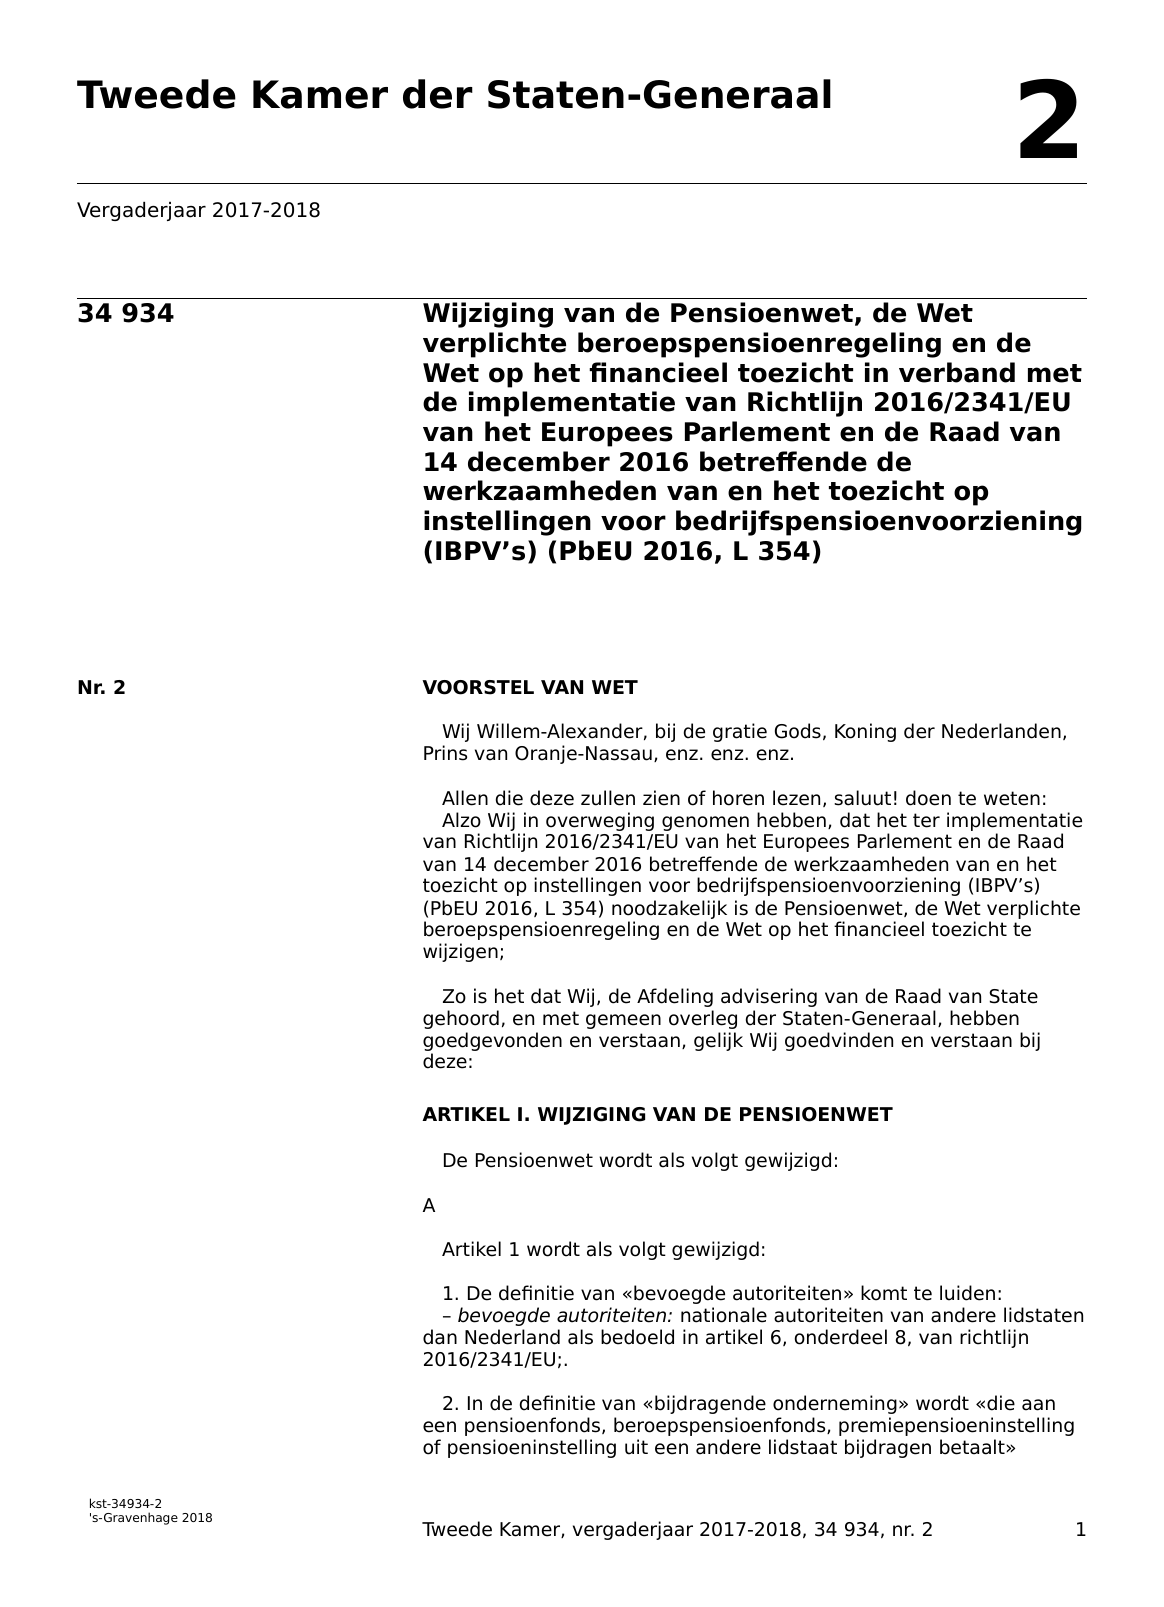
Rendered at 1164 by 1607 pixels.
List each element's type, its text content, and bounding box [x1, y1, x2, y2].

text A [422, 1194, 1087, 1217]
subtitle 34 934 Wijziging van de Pensioenwet, de Wet verplichte beroepspensioenregeling en de Wet op het financieel toezicht in verband met de implementatie van Richtlijn 2016/2341/EU van het Europees Parlement en de Raad van 14 december 2016 betreffende de werkzaamheden van en het toezicht op instellingen voor bedrijfspensioenvoorziening (IBPV’s) (PbEU 2016, L 354) [77, 299, 1087, 566]
subtitle Nr. 2 VOORSTEL VAN WET [77, 677, 1087, 699]
table_header 2 [886, 59, 1087, 183]
table_header Tweede Kamer der Staten-Generaal [77, 59, 886, 183]
text kst-34934-2 [88, 1497, 323, 1511]
text Alzo Wij in overweging genomen hebben, dat het ter implementatie van Richtlijn 2016/2341/EU van het Europees Parlement en de Raad van 14 december 2016 betreffende de werkzaamheden van en het toezicht op instellingen voor bedrijfspensioenvoorziening (IBPV’s) (PbEU 2016, L 354) noodzakelijk is de Pensioenwet, de Wet verplichte beroepspensioenregeling en de Wet op het financieel toezicht te wijzigen; [422, 809, 1087, 963]
subtitle ARTIKEL I. WIJZIGING VAN DE PENSIOENWET [422, 1103, 1087, 1125]
text Wij Willem-Alexander, bij de gratie Gods, Koning der Nederlanden, Prins van Oranje-Nassau, enz. enz. enz. [422, 721, 1087, 765]
text Artikel 1 wordt als volgt gewijzigd: [422, 1239, 1087, 1261]
text Allen die deze zullen zien of horen lezen, saluut! doen te weten: [422, 787, 1087, 809]
table_cell Vergaderjaar 2017-2018 [77, 184, 1087, 298]
text 2. In de definitie van «bijdragende onderneming» wordt «die aan een pensioenfonds, beroepspensioenfonds, premiepensioeninstelling of pensioeninstelling uit een andere lidstaat bijdragen betaalt» [422, 1393, 1087, 1459]
text Zo is het dat Wij, de Afdeling advisering van de Raad van State gehoord, en met gemeen overleg der Staten-Generaal, hebben goedgevonden en verstaan, gelijk Wij goedvinden en verstaan bij deze: [422, 986, 1087, 1073]
text 1. De definitie van «bevoegde autoriteiten» komt te luiden: [422, 1283, 1087, 1305]
text 's-Gravenhage 2018 [88, 1511, 323, 1525]
text – bevoegde autoriteiten: nationale autoriteiten van andere lidstaten dan Nederland als bedoeld in artikel 6, onderdeel 8, van richtlijn 2016/2341/EU;. [422, 1305, 1087, 1371]
text De Pensioenwet wordt als volgt gewijzigd: [422, 1150, 1087, 1172]
